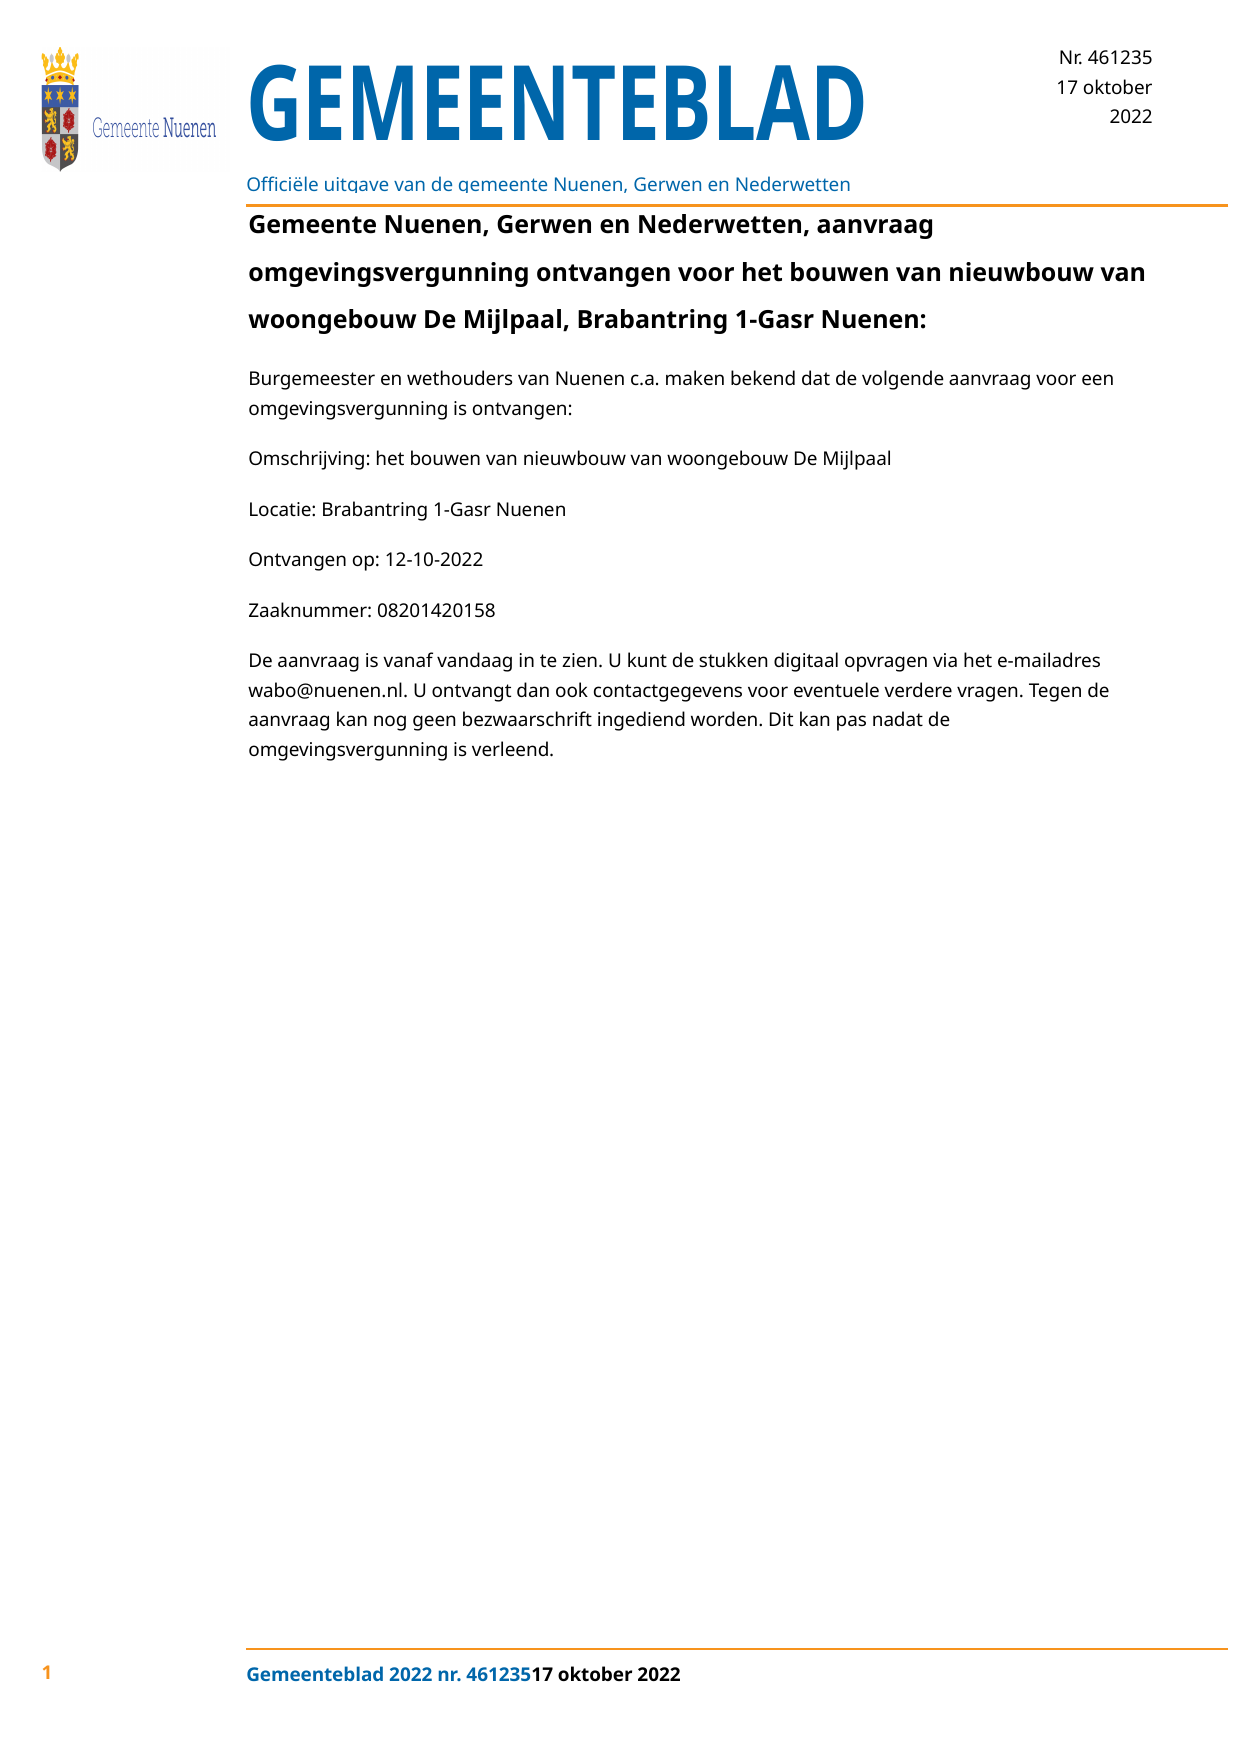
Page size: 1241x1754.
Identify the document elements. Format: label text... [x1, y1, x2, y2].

text Zaaknummer: 08201420158 [248, 597, 1152, 622]
text Burgemeester en wethouders van Nuenen c.a. maken bekend dat de volgende aanvraag voor een omgevingsvergunning is ontvangen: [248, 366, 1152, 421]
text Gemeente Nuenen, Gerwen en Nederwetten, aanvraag omgevingsvergunning ontvangen voor het bouwen van nieuwbouw van woongebouw De Mijlpaal, Brabantring 1-Gasr Nuenen: [248, 207, 1152, 336]
picture [41, 47, 231, 172]
text Ontvangen op: 12-10-2022 [248, 546, 1152, 572]
text Omschrijving: het bouwen van nieuwbouw van woongebouw De Mijlpaal [248, 446, 1152, 471]
text Locatie: Brabantring 1-Gasr Nuenen [248, 496, 1152, 522]
text De aanvraag is vanaf vandaag in te zien. U kunt de stukken digitaal opvragen via het e-mailadres wabo@nuenen.nl. U ontvangt dan ook contactgegevens voor eventuele verdere vragen. Tegen de aanvraag kan nog geen bezwaarschrift ingediend worden. Dit kan pas nadat de omgevingsvergunning is verleend. [248, 647, 1152, 762]
